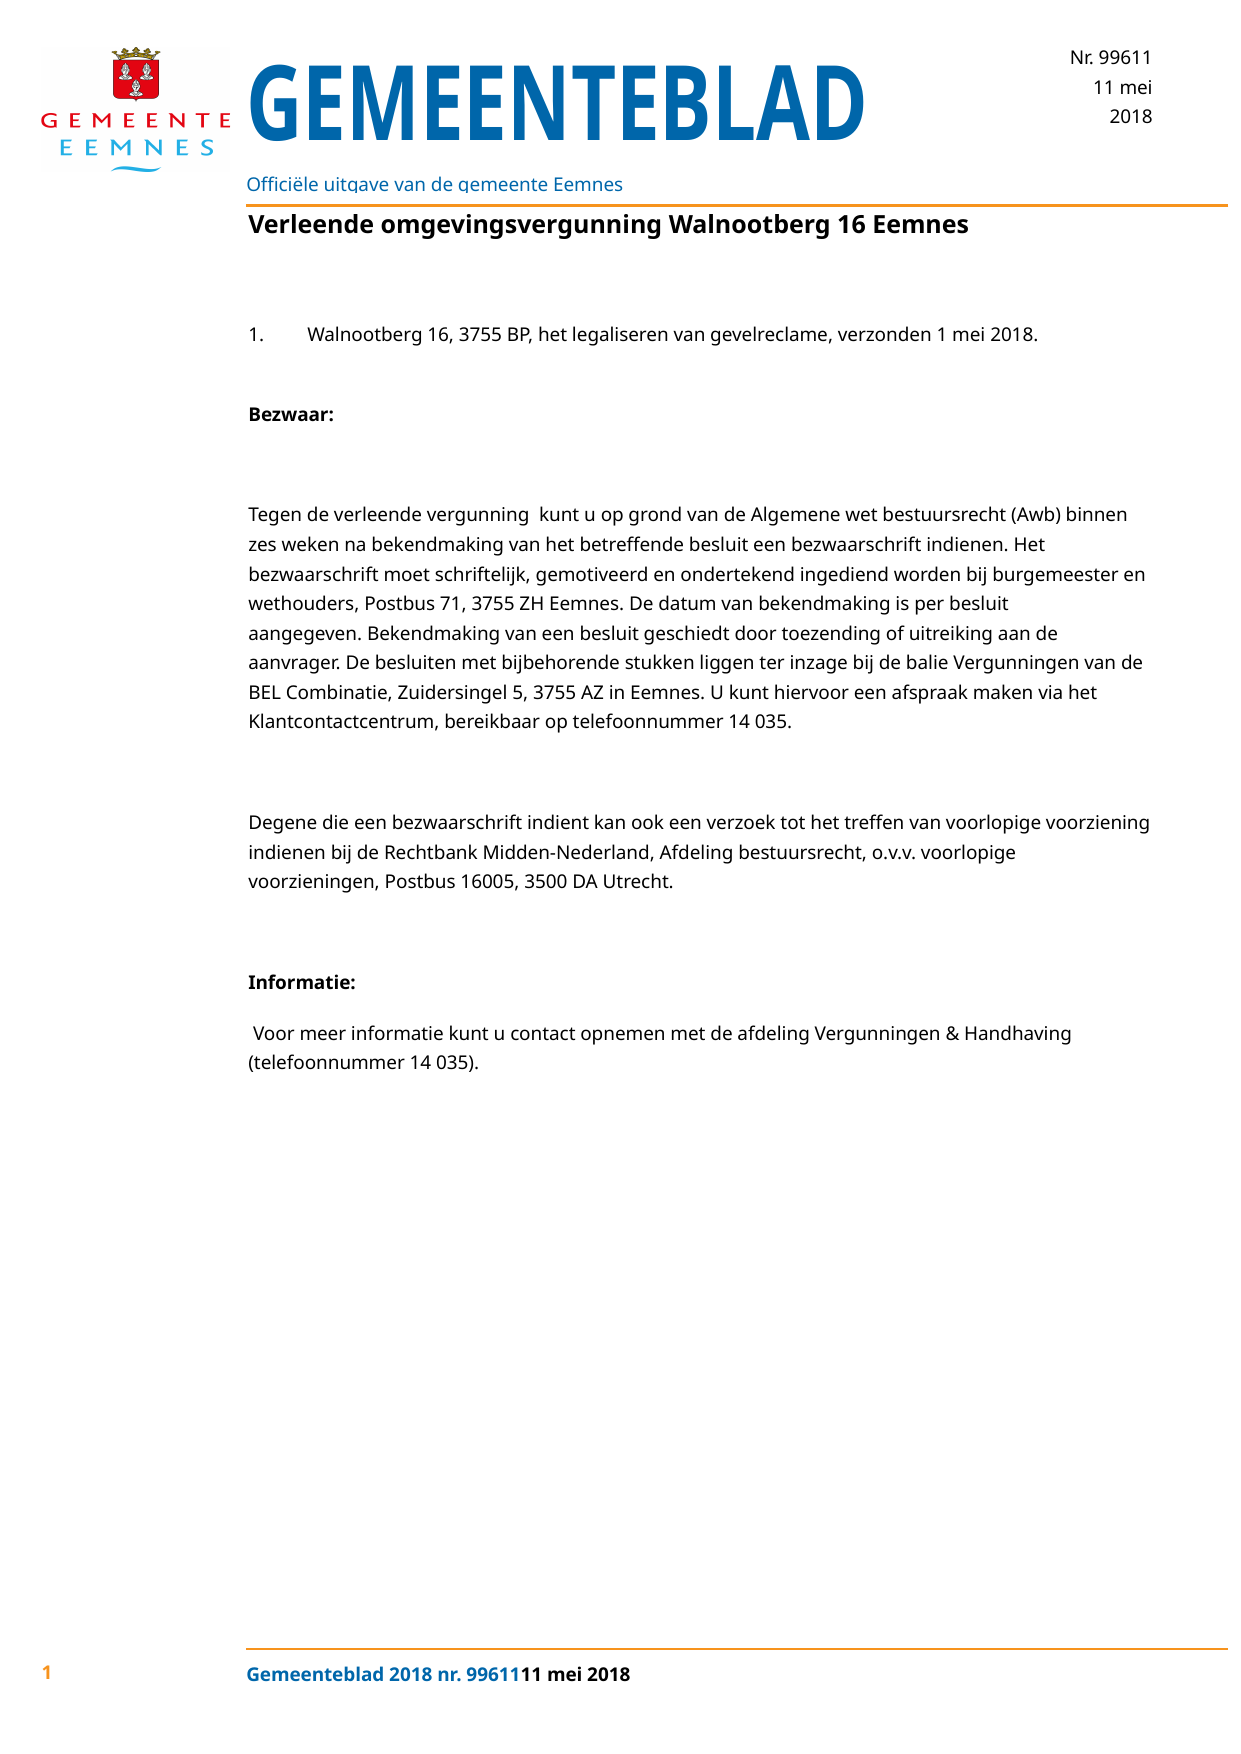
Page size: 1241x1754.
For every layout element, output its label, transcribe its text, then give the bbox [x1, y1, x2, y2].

list Walnootberg 16, 3755 BP, het legaliseren van gevelreclame, verzonden 1 mei 2018. [248, 321, 1152, 346]
picture [41, 47, 231, 172]
text Informatie: [248, 969, 1152, 995]
text Degene die een bezwaarschrift indient kan ook een verzoek tot het treffen van voorlopige voorziening indienen bij de Rechtbank Midden-Nederland, Afdeling bestuursrecht, o.v.v. voorlopige voorzieningen, Postbus 16005, 3500 DA Utrecht. [248, 809, 1152, 894]
text Bezwaar: [248, 401, 1152, 426]
text Verleende omgevingsvergunning Walnootberg 16 Eemnes [248, 207, 1152, 241]
text Voor meer informatie kunt u contact opnemen met de afdeling Vergunningen & Handhaving (telefoonnummer 14 035). [248, 1020, 1152, 1075]
text Tegen de verleende vergunning kunt u op grond van de Algemene wet bestuursrecht (Awb) binnen zes weken na bekendmaking van het betreffende besluit een bezwaarschrift indienen. Het bezwaarschrift moet schriftelijk, gemotiveerd en ondertekend ingediend worden bij burgemeester en wethouders, Postbus 71, 3755 ZH Eemnes. De datum van bekendmaking is per besluit aangegeven. Bekendmaking van een besluit geschiedt door toezending of uitreiking aan de aanvrager. De besluiten met bijbehorende stukken liggen ter inzage bij de balie Vergunningen van de BEL Combinatie, Zuidersingel 5, 3755 AZ in Eemnes. U kunt hiervoor een afspraak maken via het Klantcontactcentrum, bereikbaar op telefoonnummer 14 035. [248, 502, 1152, 734]
